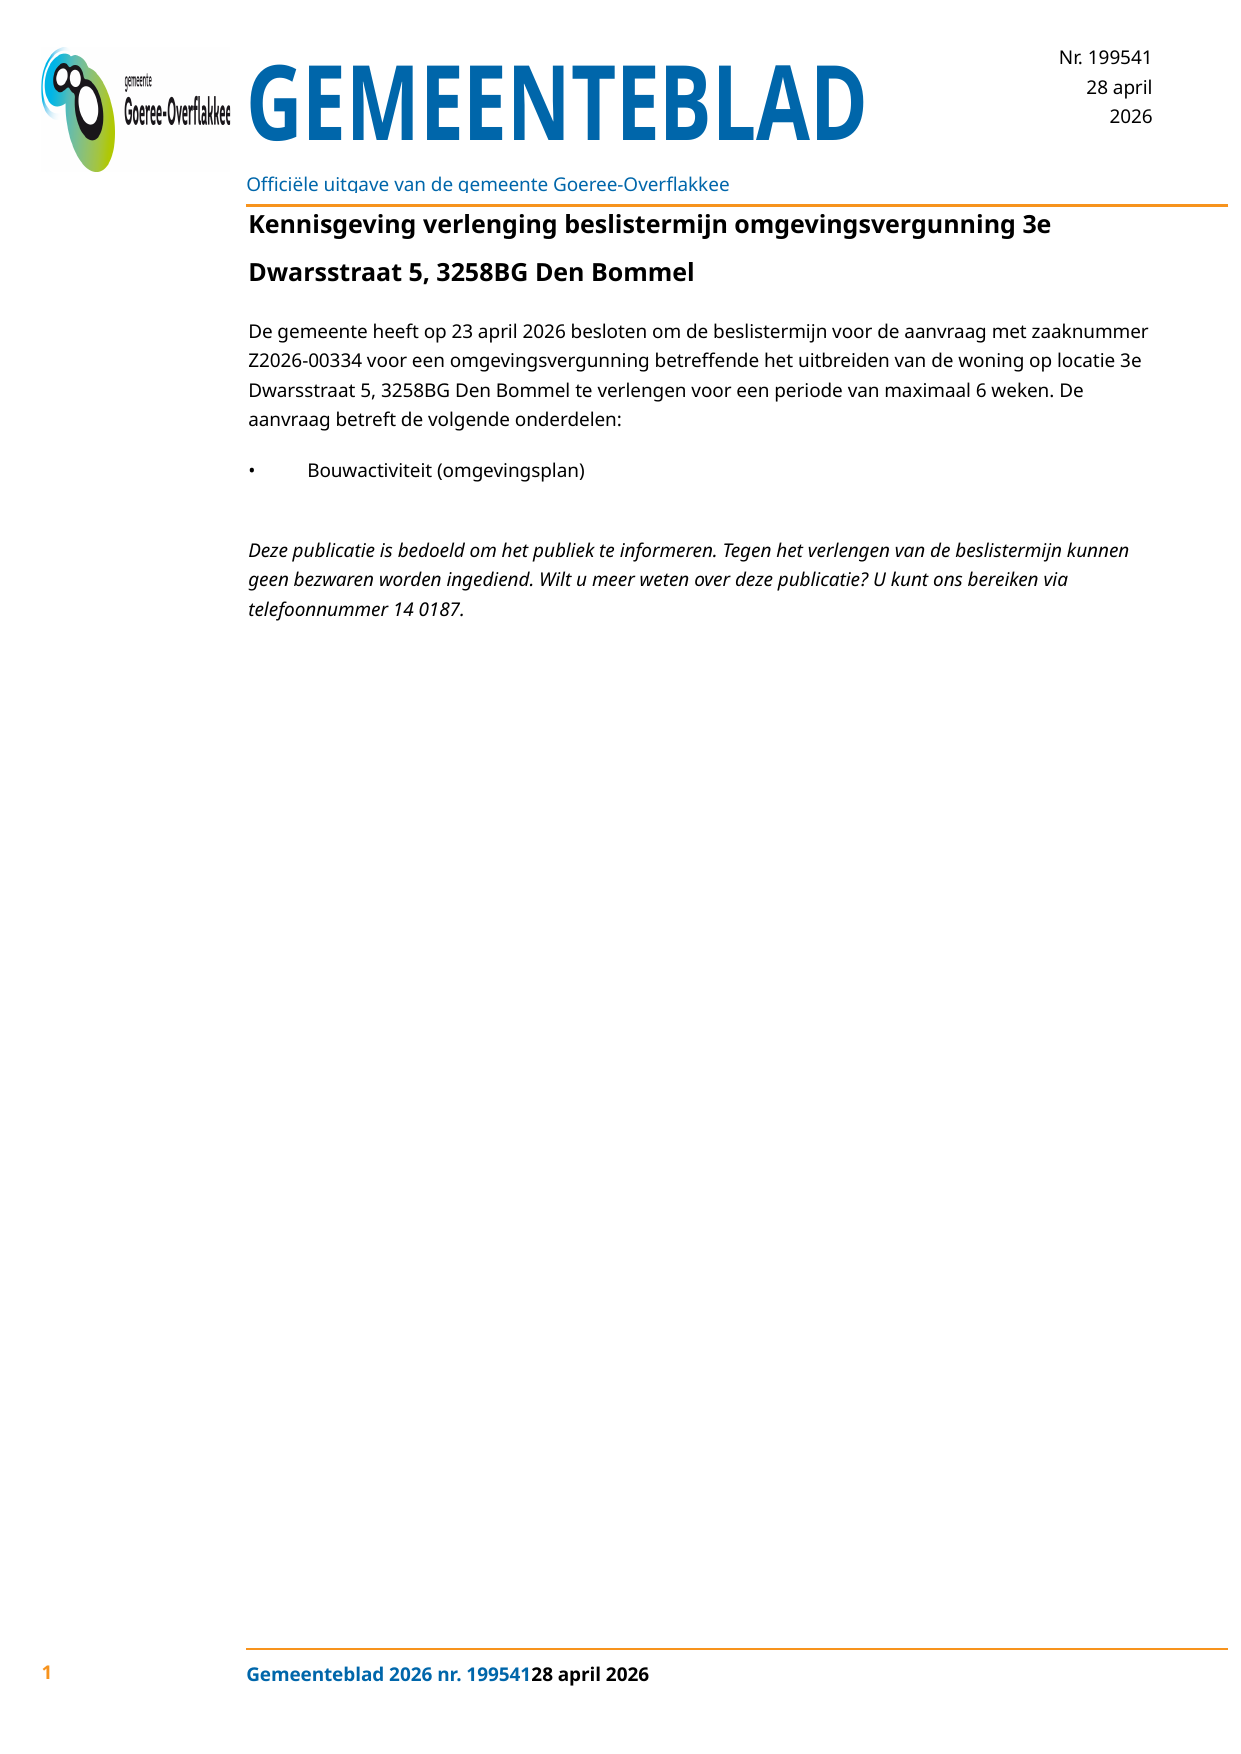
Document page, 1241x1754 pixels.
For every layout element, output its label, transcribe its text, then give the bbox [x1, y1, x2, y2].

picture [41, 47, 231, 172]
text Kennisgeving verlenging beslistermijn omgevingsvergunning 3e Dwarsstraat 5, 3258BG Den Bommel [248, 207, 1152, 288]
text Deze publicatie is bedoeld om het publiek te informeren. Tegen het verlengen van de beslistermijn kunnen geen bezwaren worden ingediend. Wilt u meer weten over deze publicatie? U kunt ons bereiken via telefoonnummer 14 0187. [248, 537, 1152, 622]
text De gemeente heeft op 23 april 2026 besloten om de beslistermijn voor de aanvraag met zaaknummer Z2026-00334 voor een omgevingsvergunning betreffende het uitbreiden van de woning op locatie 3e Dwarsstraat 5, 3258BG Den Bommel te verlengen voor een periode van maximaal 6 weken. De aanvraag betreft de volgende onderdelen: [248, 318, 1152, 432]
list Bouwactiviteit (omgevingsplan) [248, 457, 1152, 483]
